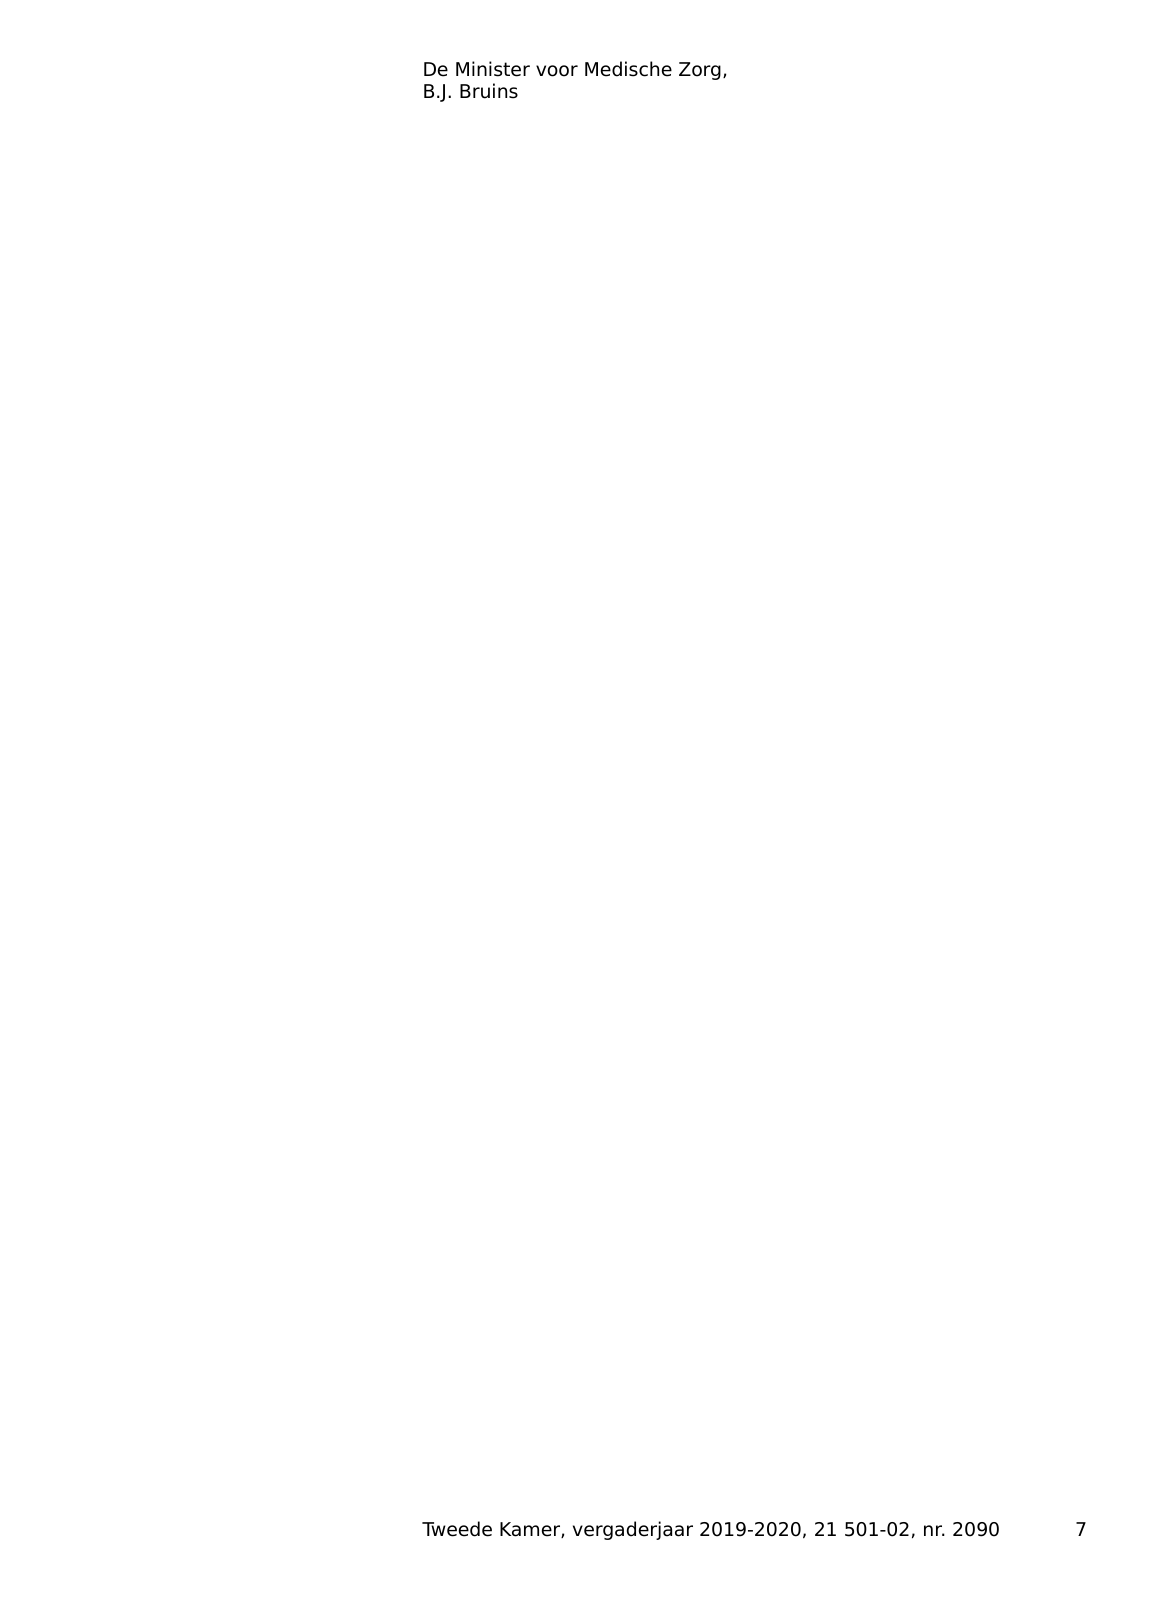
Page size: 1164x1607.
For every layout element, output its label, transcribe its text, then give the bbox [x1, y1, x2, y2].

text De Minister voor Medische Zorg, B.J. Bruins [422, 59, 1087, 103]
